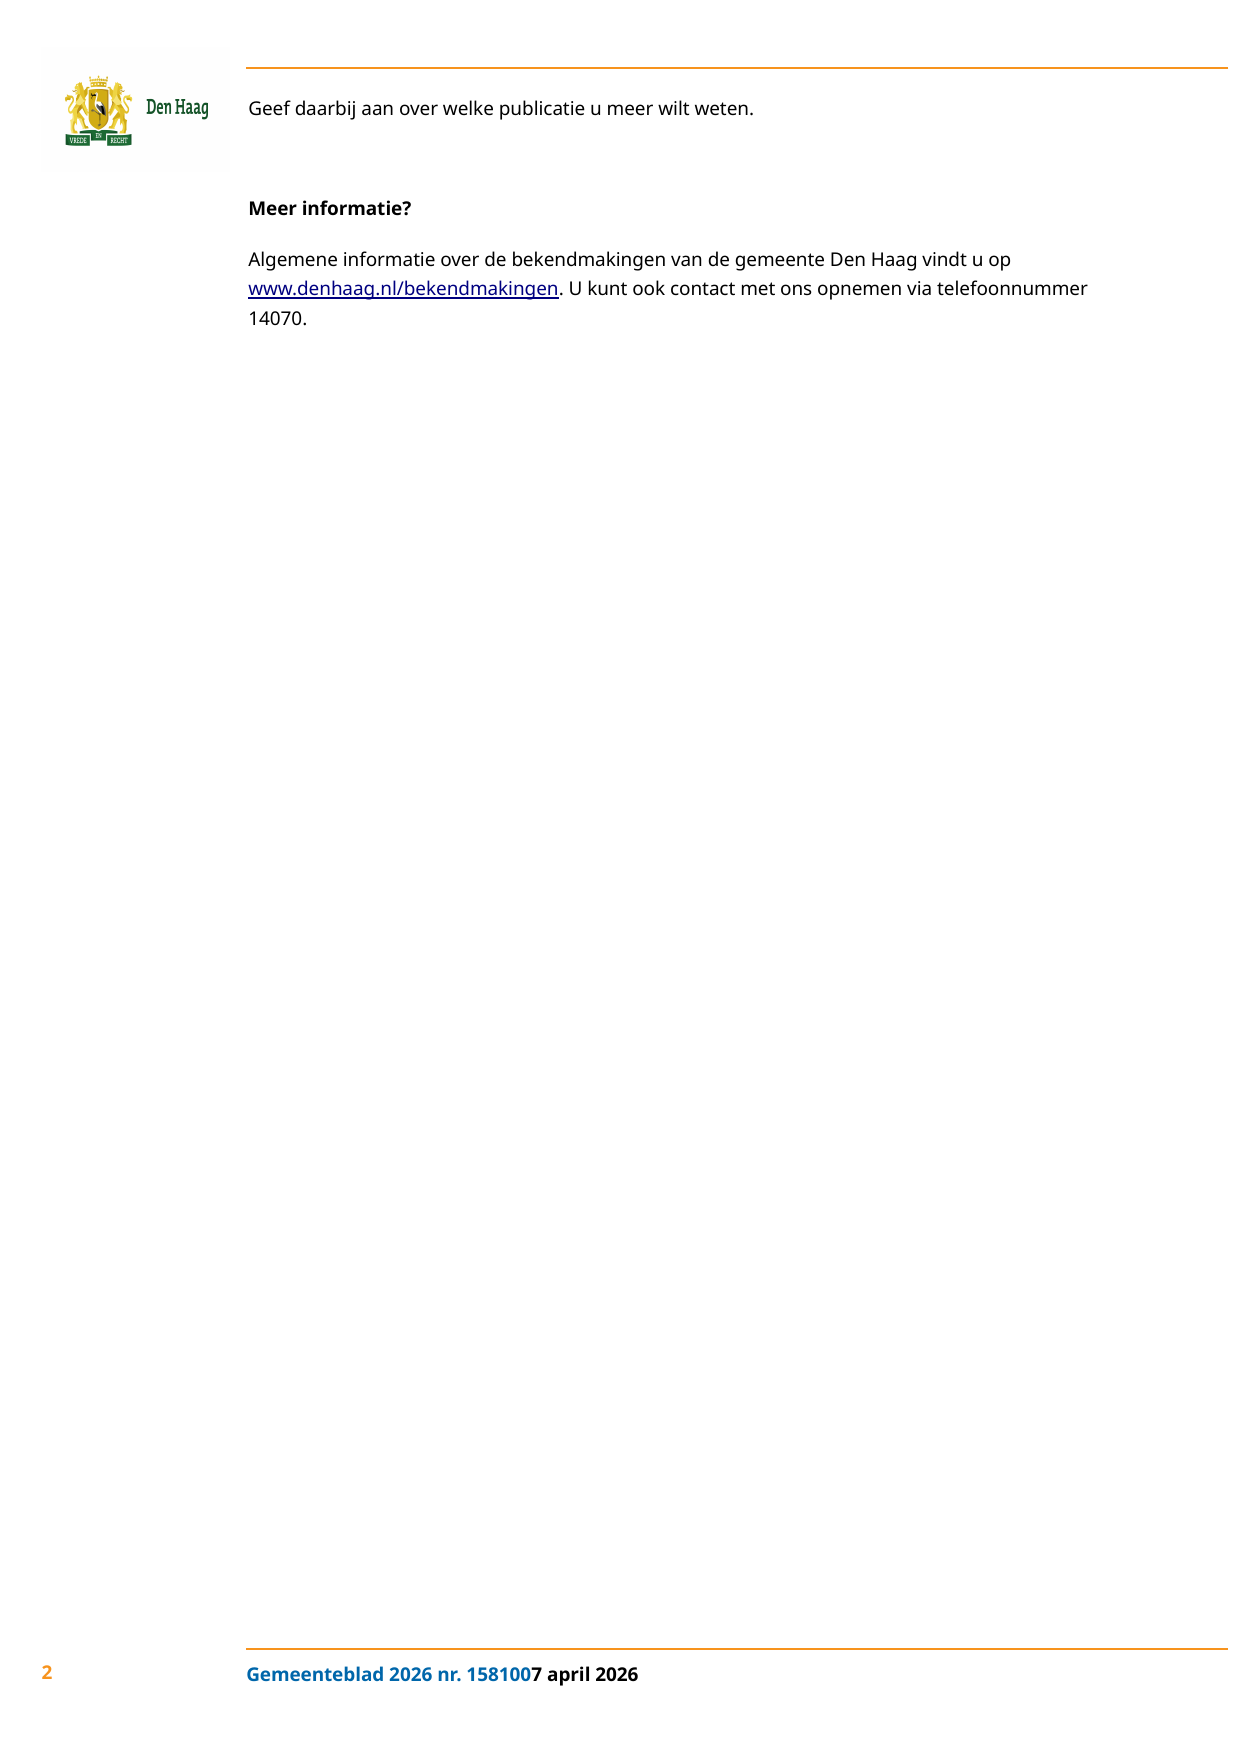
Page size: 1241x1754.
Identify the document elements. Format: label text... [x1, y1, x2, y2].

text Algemene informatie over de bekendmakingen van de gemeente Den Haag vindt u op www.denhaag.nl/bekendmakingen. U kunt ook contact met ons opnemen via telefoonnummer 14070. [248, 246, 1152, 331]
picture [41, 47, 231, 172]
text Geef daarbij aan over welke publicatie u meer wilt weten. [248, 95, 1152, 121]
text Meer informatie? [248, 196, 1152, 221]
